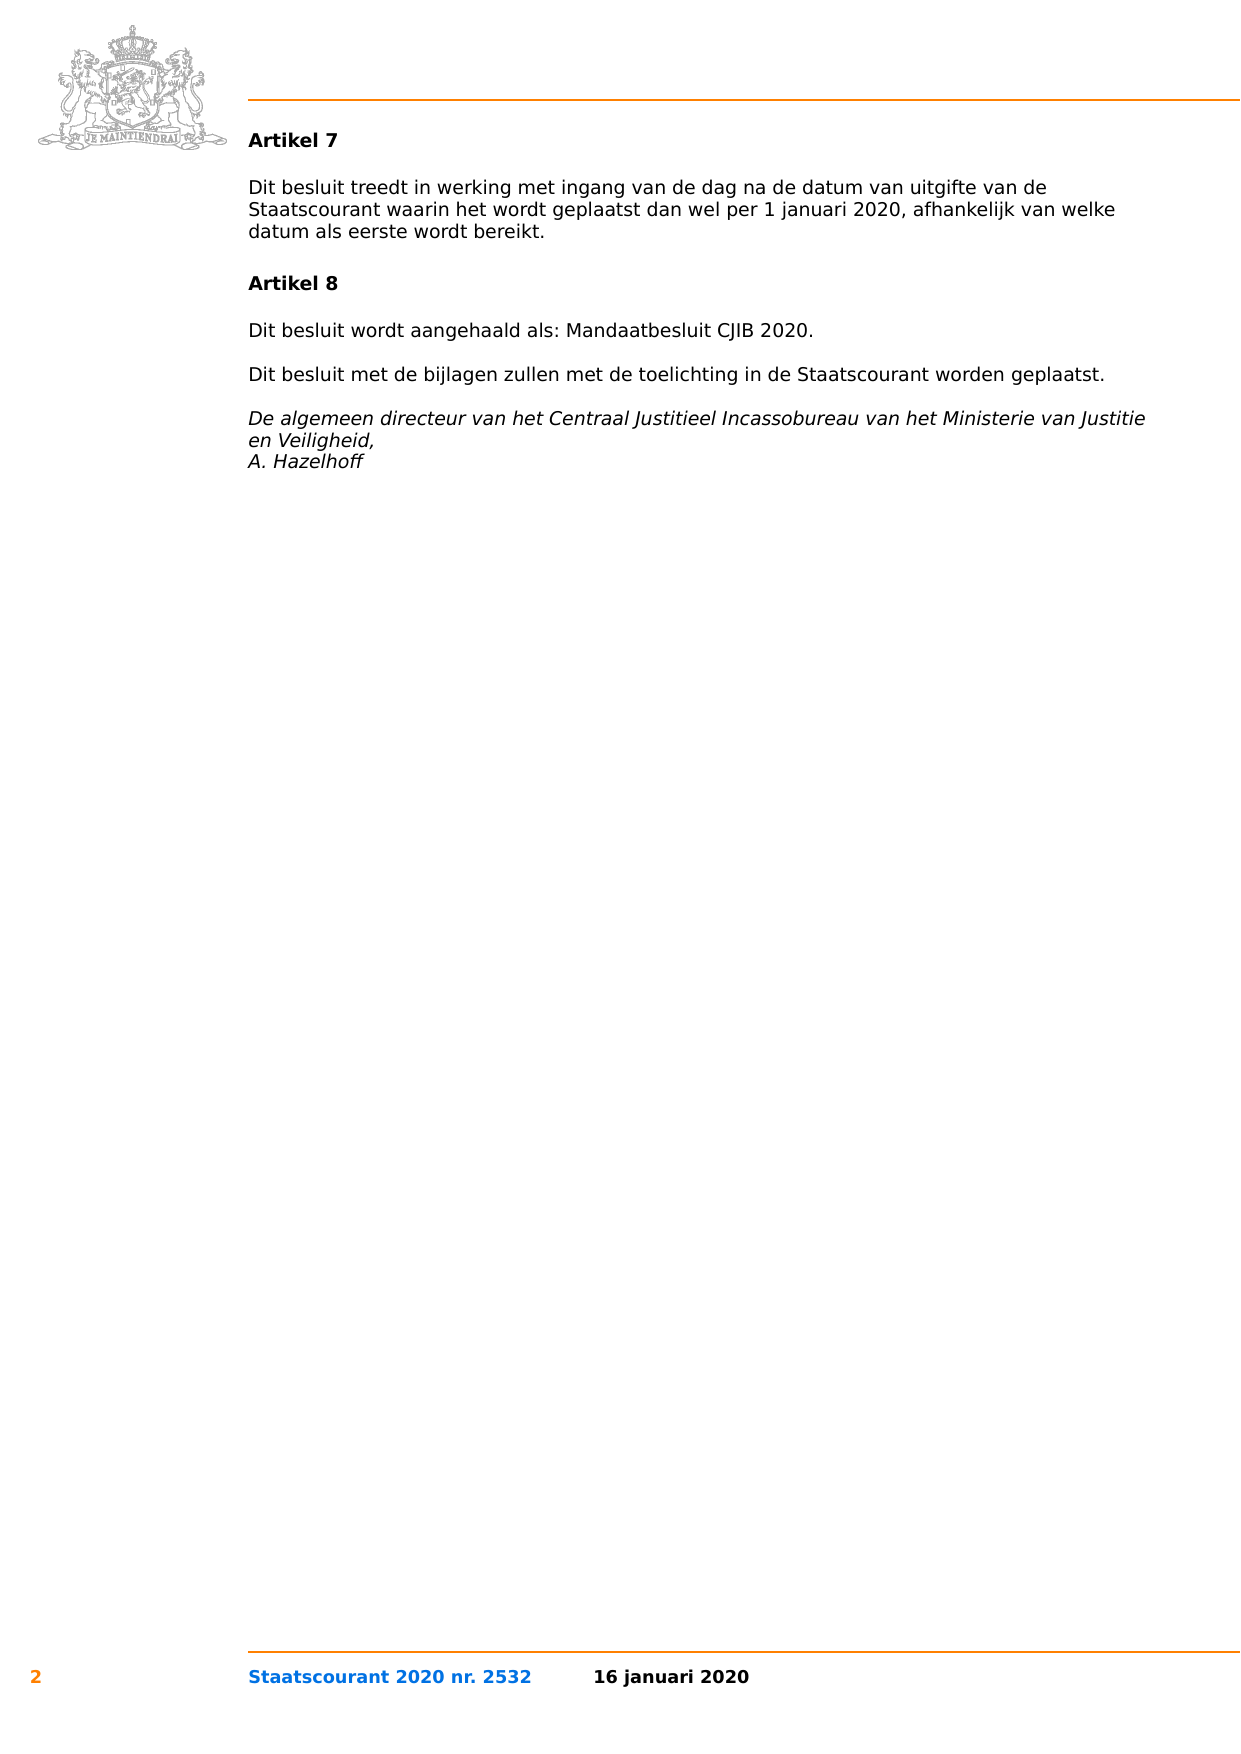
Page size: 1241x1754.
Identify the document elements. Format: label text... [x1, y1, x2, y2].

subtitle Artikel 7 [248, 130, 1163, 152]
picture [38, 25, 227, 150]
subtitle Artikel 8 [248, 273, 1163, 295]
text Dit besluit met de bijlagen zullen met de toelichting in de Staatscourant worden geplaatst. [248, 364, 1163, 386]
text Dit besluit wordt aangehaald als: Mandaatbesluit CJIB 2020. [248, 320, 1163, 342]
text De algemeen directeur van het Centraal Justitieel Incassobureau van het Ministerie van Justitie en Veiligheid, A. Hazelhoff [248, 407, 1163, 473]
text Dit besluit treedt in werking met ingang van de dag na de datum van uitgifte van de Staatscourant waarin het wordt geplaatst dan wel per 1 januari 2020, afhankelijk van welke datum als eerste wordt bereikt. [248, 177, 1163, 243]
